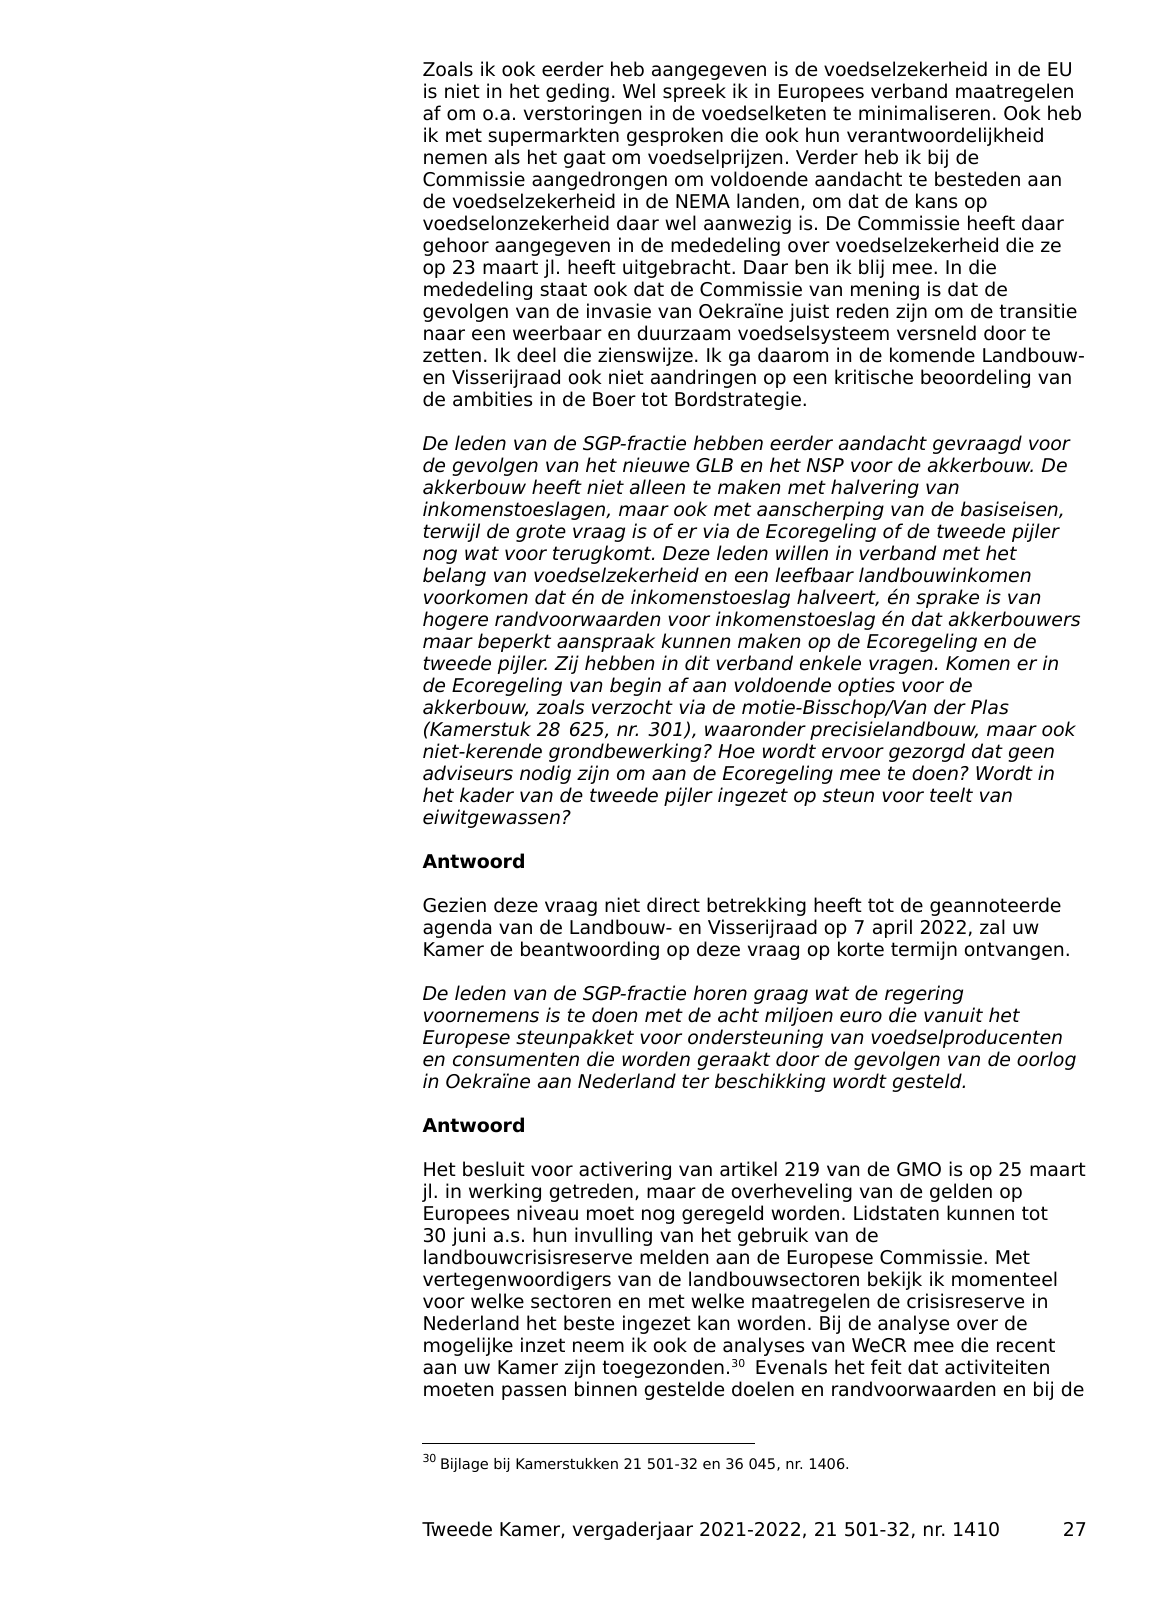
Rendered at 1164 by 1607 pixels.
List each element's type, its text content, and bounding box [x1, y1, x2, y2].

subtitle Antwoord [422, 1115, 1087, 1137]
text Bijlage bij Kamerstukken 21 501-32 en 36 045, nr. 1406. [422, 1452, 1087, 1474]
text De leden van de SGP-fractie hebben eerder aandacht gevraagd voor de gevolgen van het nieuwe GLB en het NSP voor de akkerbouw. De akkerbouw heeft niet alleen te maken met halvering van inkomenstoeslagen, maar ook met aanscherping van de basiseisen, terwijl de grote vraag is of er via de Ecoregeling of de tweede pijler nog wat voor terugkomt. Deze leden willen in verband met het belang van voedselzekerheid en een leefbaar landbouwinkomen voorkomen dat én de inkomenstoeslag halveert, én sprake is van hogere randvoorwaarden voor inkomenstoeslag én dat akkerbouwers maar beperkt aanspraak kunnen maken op de Ecoregeling en de tweede pijler. Zij hebben in dit verband enkele vragen. Komen er in de Ecoregeling van begin af aan voldoende opties voor de akkerbouw, zoals verzocht via de motie-Bisschop/Van der Plas (Kamerstuk 28 625, nr. 301), waaronder precisielandbouw, maar ook niet-kerende grondbewerking? Hoe wordt ervoor gezorgd dat geen adviseurs nodig zijn om aan de Ecoregeling mee te doen? Wordt in het kader van de tweede pijler ingezet op steun voor teelt van eiwitgewassen? [422, 433, 1087, 828]
text Zoals ik ook eerder heb aangegeven is de voedselzekerheid in de EU is niet in het geding. Wel spreek ik in Europees verband maatregelen af om o.a. verstoringen in de voedselketen te minimaliseren. Ook heb ik met supermarkten gesproken die ook hun verantwoordelijkheid nemen als het gaat om voedselprijzen. Verder heb ik bij de Commissie aangedrongen om voldoende aandacht te besteden aan de voedselzekerheid in de NEMA landen, om dat de kans op voedselonzekerheid daar wel aanwezig is. De Commissie heeft daar gehoor aangegeven in de mededeling over voedselzekerheid die ze op 23 maart jl. heeft uitgebracht. Daar ben ik blij mee. In die mededeling staat ook dat de Commissie van mening is dat de gevolgen van de invasie van Oekraïne juist reden zijn om de transitie naar een weerbaar en duurzaam voedselsysteem versneld door te zetten. Ik deel die zienswijze. Ik ga daarom in de komende Landbouw- en Visserijraad ook niet aandringen op een kritische beoordeling van de ambities in de Boer tot Bordstrategie. [422, 59, 1087, 411]
text De leden van de SGP-fractie horen graag wat de regering voornemens is te doen met de acht miljoen euro die vanuit het Europese steunpakket voor ondersteuning van voedselproducenten en consumenten die worden geraakt door de gevolgen van de oorlog in Oekraïne aan Nederland ter beschikking wordt gesteld. [422, 983, 1087, 1093]
subtitle Antwoord [422, 851, 1087, 873]
text Gezien deze vraag niet direct betrekking heeft tot de geannoteerde agenda van de Landbouw- en Visserijraad op 7 april 2022, zal uw Kamer de beantwoording op deze vraag op korte termijn ontvangen. [422, 895, 1087, 961]
text Het besluit voor activering van artikel 219 van de GMO is op 25 maart jl. in werking getreden, maar de overheveling van de gelden op Europees niveau moet nog geregeld worden. Lidstaten kunnen tot 30 juni a.s. hun invulling van het gebruik van de landbouwcrisisreserve melden aan de Europese Commissie. Met vertegenwoordigers van de landbouwsectoren bekijk ik momenteel voor welke sectoren en met welke maatregelen de crisisreserve in Nederland het beste ingezet kan worden. Bij de analyse over de mogelijke inzet neem ik ook de analyses van WeCR mee die recent aan uw Kamer zijn toegezonden. Evenals het feit dat activiteiten moeten passen binnen gestelde doelen en randvoorwaarden en bij de [422, 1159, 1087, 1401]
